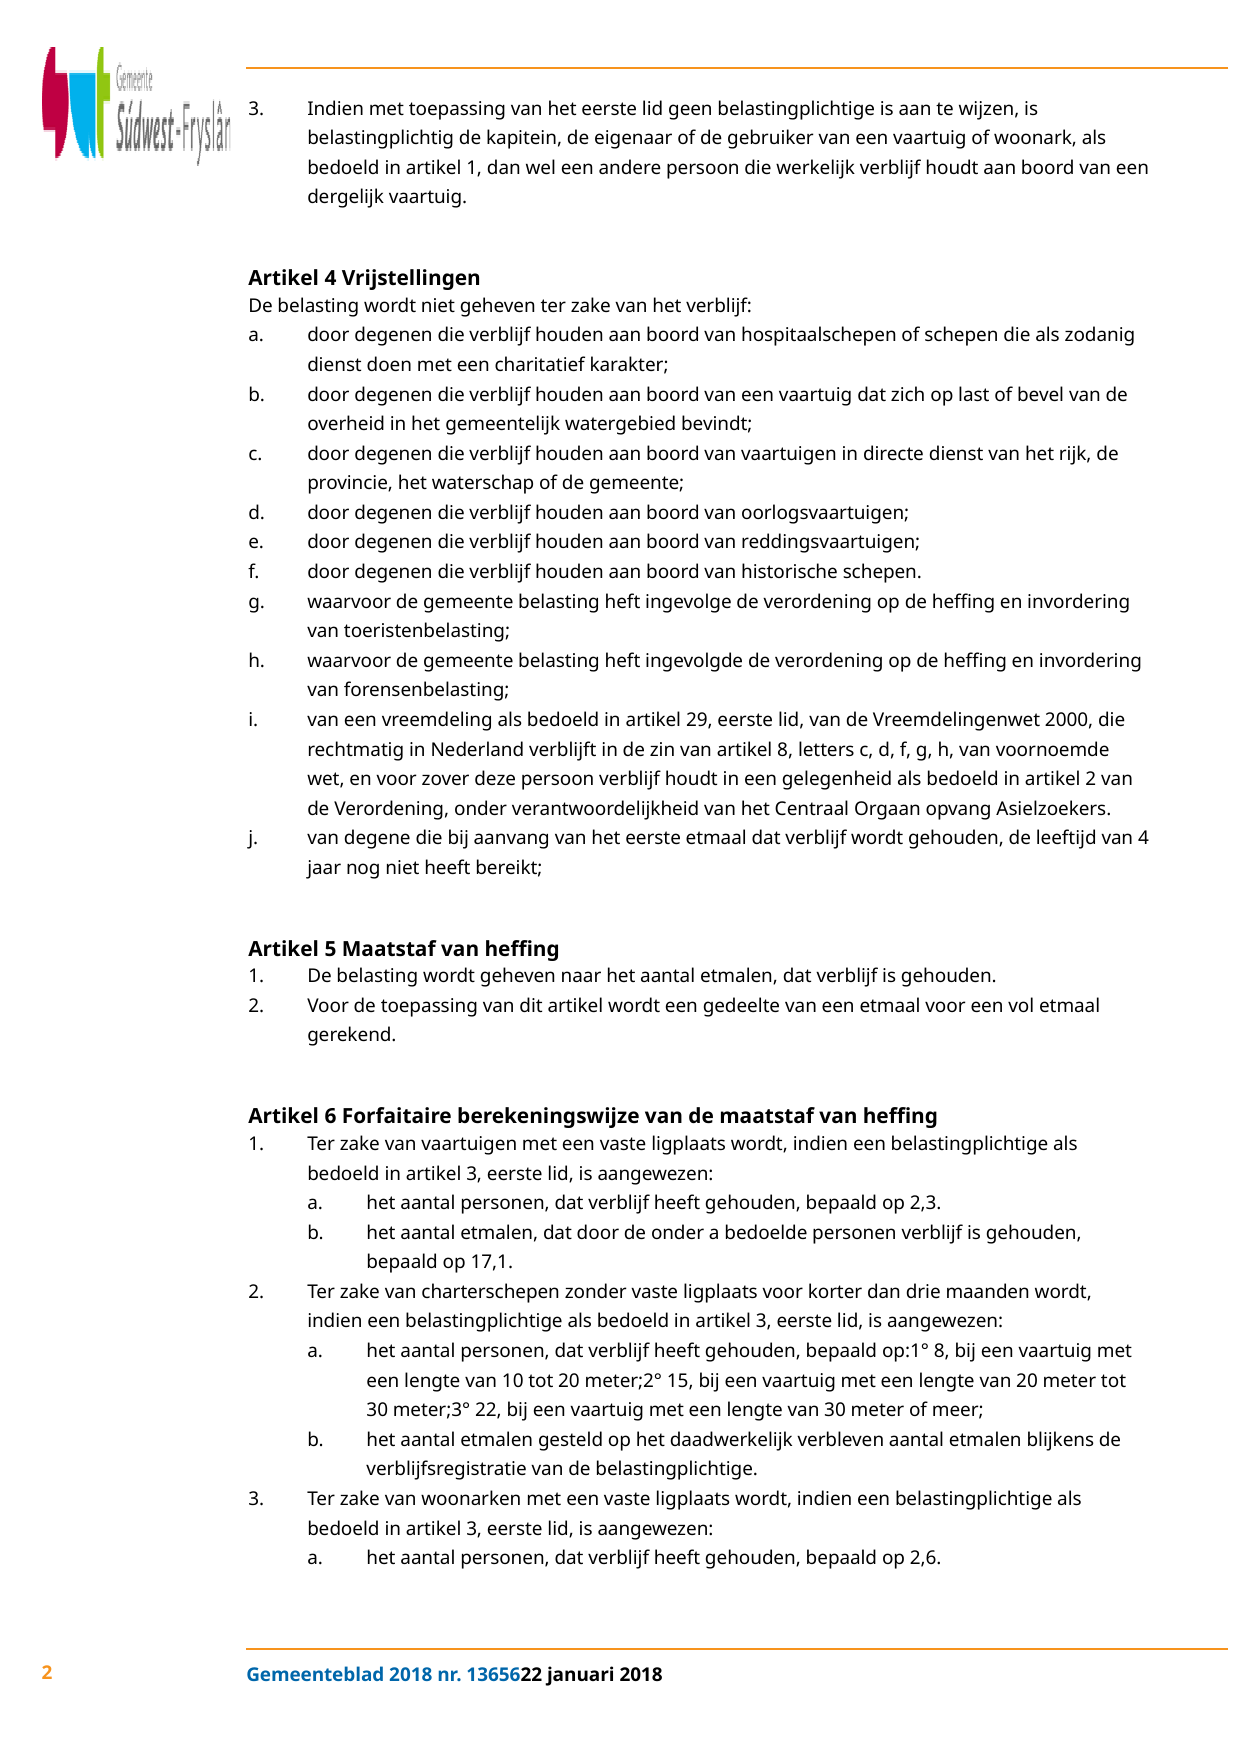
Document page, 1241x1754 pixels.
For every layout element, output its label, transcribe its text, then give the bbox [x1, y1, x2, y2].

list waarvoor de gemeente belasting heft ingevolge de verordening op de heffing en invordering van toeristenbelasting; [248, 588, 1152, 643]
list De belasting wordt geheven naar het aantal etmalen, dat verblijf is gehouden. [248, 962, 1152, 988]
list Ter zake van vaartuigen met een vaste ligplaats wordt, indien een belastingplichtige als bedoeld in artikel 3, eerste lid, is aangewezen: [248, 1130, 1152, 1185]
text Artikel 4 Vrijstellingen [248, 263, 1152, 292]
list van degene die bij aanvang van het eerste etmaal dat verblijf wordt gehouden, de leeftijd van 4 jaar nog niet heeft bereikt; [248, 824, 1152, 880]
list waarvoor de gemeente belasting heft ingevolgde de verordening op de heffing en invordering van forensenbelasting; [248, 647, 1152, 702]
list het aantal personen, dat verblijf heeft gehouden, bepaald op 2,3. [307, 1189, 1152, 1215]
list Ter zake van charterschepen zonder vaste ligplaats voor korter dan drie maanden wordt, indien een belastingplichtige als bedoeld in artikel 3, eerste lid, is aangewezen: [248, 1278, 1152, 1333]
text De belasting wordt niet geheven ter zake van het verblijf: [248, 292, 1152, 318]
list door degenen die verblijf houden aan boord van een vaartuig dat zich op last of bevel van de overheid in het gemeentelijk watergebied bevindt; [248, 381, 1152, 436]
picture [41, 47, 231, 172]
list van een vreemdeling als bedoeld in artikel 29, eerste lid, van de Vreemdelingenwet 2000, die rechtmatig in Nederland verblijft in de zin van artikel 8, letters c, d, f, g, h, van voornoemde wet, en voor zover deze persoon verblijf houdt in een gelegenheid als bedoeld in artikel 2 van de Verordening, onder verantwoordelijkheid van het Centraal Orgaan opvang Asielzoekers. [248, 706, 1152, 821]
list door degenen die verblijf houden aan boord van oorlogsvaartuigen; [248, 499, 1152, 525]
list door degenen die verblijf houden aan boord van reddingsvaartuigen; [248, 529, 1152, 554]
list Indien met toepassing van het eerste lid geen belastingplichtige is aan te wijzen, is belastingplichtig de kapitein, de eigenaar of de gebruiker van een vaartuig of woonark, als bedoeld in artikel 1, dan wel een andere persoon die werkelijk verblijf houdt aan boord van een dergelijk vaartuig. [248, 95, 1152, 209]
list door degenen die verblijf houden aan boord van vaartuigen in directe dienst van het rijk, de provincie, het waterschap of de gemeente; [248, 440, 1152, 495]
list het aantal personen, dat verblijf heeft gehouden, bepaald op:1° 8, bij een vaartuig met een lengte van 10 tot 20 meter;2° 15, bij een vaartuig met een lengte van 20 meter tot 30 meter;3° 22, bij een vaartuig met een lengte van 30 meter of meer; [307, 1337, 1152, 1422]
list het aantal etmalen, dat door de onder a bedoelde personen verblijf is gehouden, bepaald op 17,1. [307, 1219, 1152, 1274]
list door degenen die verblijf houden aan boord van hospitaalschepen of schepen die als zodanig dienst doen met een charitatief karakter; [248, 322, 1152, 377]
text Artikel 5 Maatstaf van heffing [248, 934, 1152, 962]
list Ter zake van woonarken met een vaste ligplaats wordt, indien een belastingplichtige als bedoeld in artikel 3, eerste lid, is aangewezen: [248, 1485, 1152, 1540]
text Artikel 6 Forfaitaire berekeningswijze van de maatstaf van heffing [248, 1102, 1152, 1130]
list het aantal etmalen gesteld op het daadwerkelijk verbleven aantal etmalen blijkens de verblijfsregistratie van de belastingplichtige. [307, 1426, 1152, 1481]
list het aantal personen, dat verblijf heeft gehouden, bepaald op 2,6. [307, 1544, 1152, 1570]
list door degenen die verblijf houden aan boord van historische schepen. [248, 558, 1152, 584]
list Voor de toepassing van dit artikel wordt een gedeelte van een etmaal voor een vol etmaal gerekend. [248, 992, 1152, 1047]
